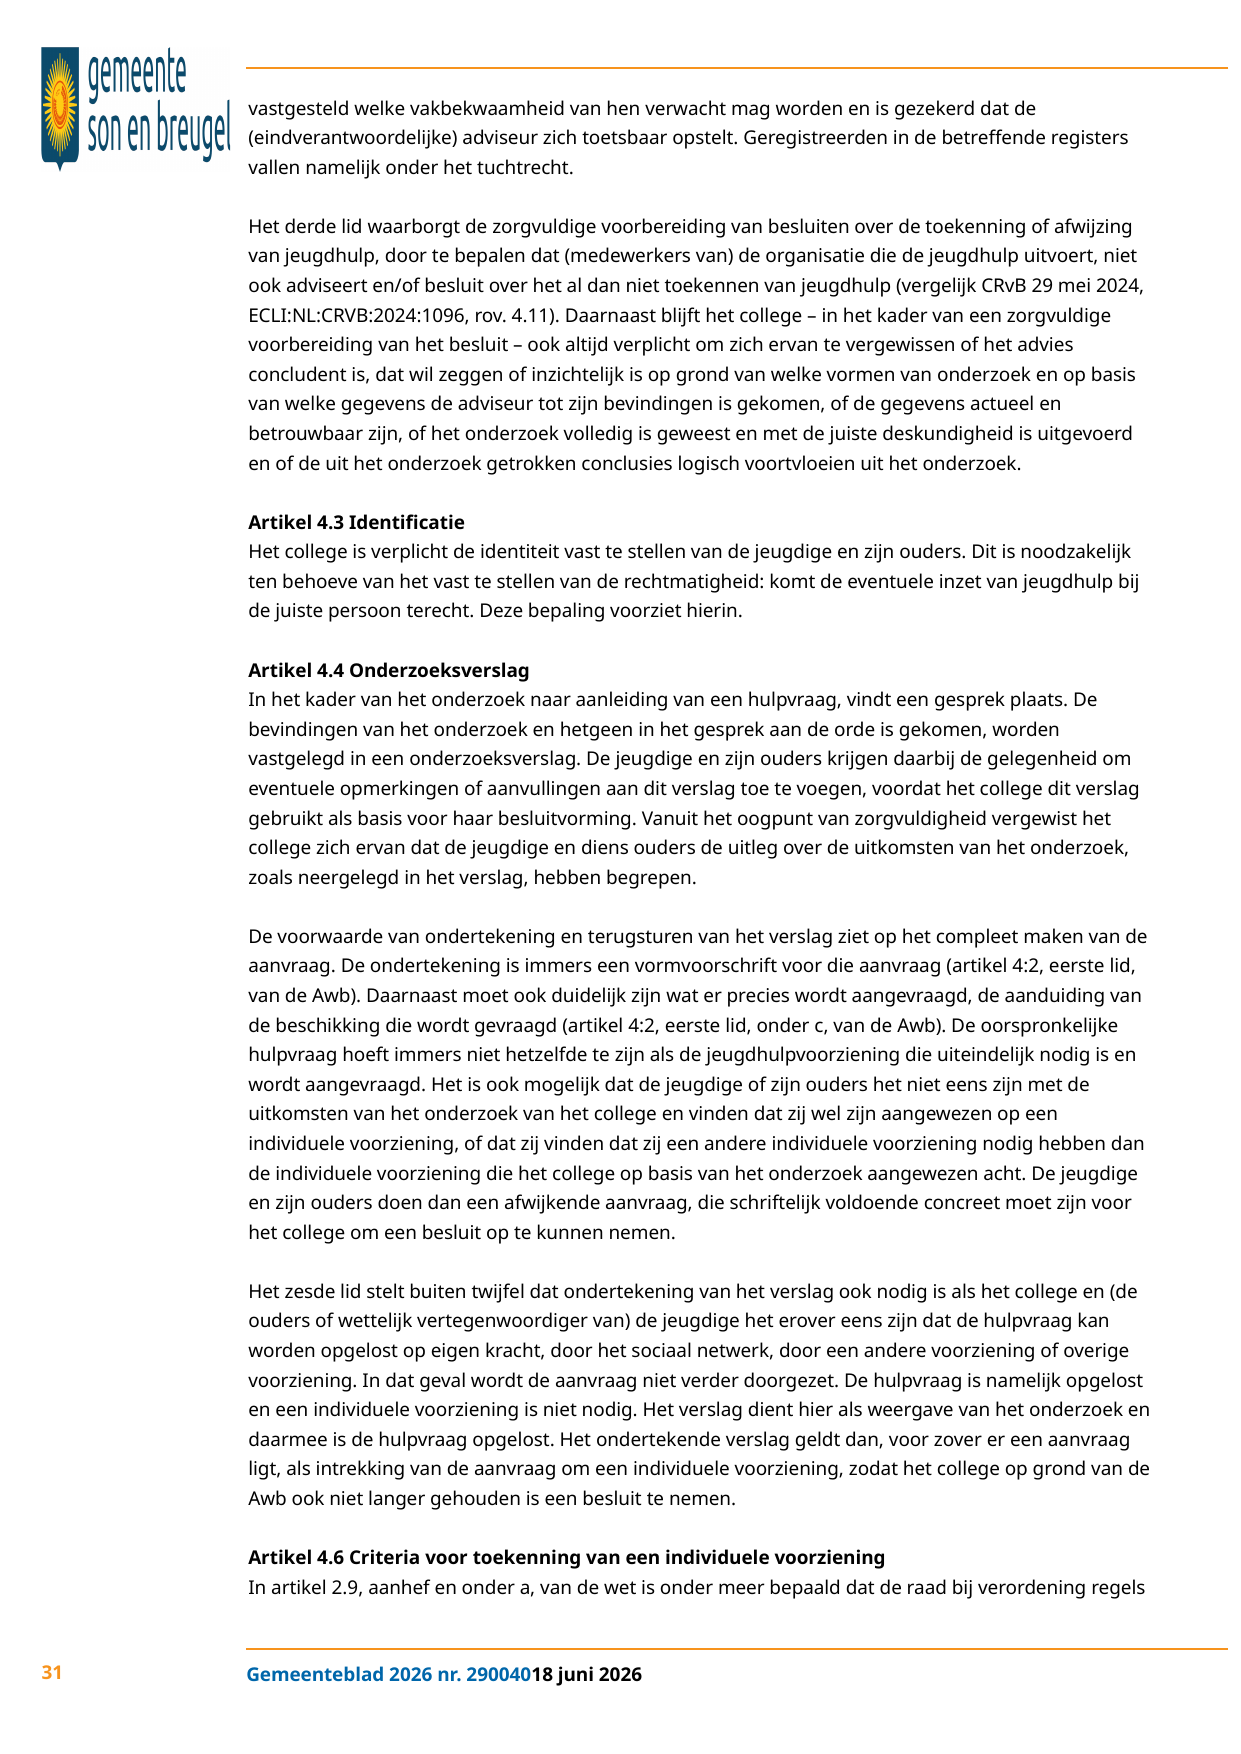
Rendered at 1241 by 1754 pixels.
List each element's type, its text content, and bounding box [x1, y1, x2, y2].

text Het zesde lid stelt buiten twijfel dat ondertekening van het verslag ook nodig is als het college en (de ouders of wettelijk vertegenwoordiger van) de jeugdige het erover eens zijn dat de hulpvraag kan worden opgelost op eigen kracht, door het sociaal netwerk, door een andere voorziening of overige voorziening. In dat geval wordt de aanvraag niet verder doorgezet. De hulpvraag is namelijk opgelost en een individuele voorziening is niet nodig. Het verslag dient hier als weergave van het onderzoek en daarmee is de hulpvraag opgelost. Het ondertekende verslag geldt dan, voor zover er een aanvraag ligt, als intrekking van de aanvraag om een individuele voorziening, zodat het college op grond van de Awb ook niet langer gehouden is een besluit te nemen. [248, 1278, 1152, 1511]
picture [41, 47, 231, 172]
text Het derde lid waarborgt de zorgvuldige voorbereiding van besluiten over de toekenning of afwijzing van jeugdhulp, door te bepalen dat (medewerkers van) de organisatie die de jeugdhulp uitvoert, niet ook adviseert en/of besluit over het al dan niet toekennen van jeugdhulp (vergelijk CRvB 29 mei 2024, ECLI:NL:CRVB:2024:1096, rov. 4.11). Daarnaast blijft het college – in het kader van een zorgvuldige voorbereiding van het besluit – ook altijd verplicht om zich ervan te vergewissen of het advies concludent is, dat wil zeggen of inzichtelijk is op grond van welke vormen van onderzoek en op basis van welke gegevens de adviseur tot zijn bevindingen is gekomen, of de gegevens actueel en betrouwbaar zijn, of het onderzoek volledig is geweest en met de juiste deskundigheid is uitgevoerd en of de uit het onderzoek getrokken conclusies logisch voortvloeien uit het onderzoek. [248, 213, 1152, 476]
text Artikel 4.6 Criteria voor toekenning van een individuele voorziening [248, 1544, 1152, 1570]
text Artikel 4.4 Onderzoeksverslag [248, 657, 1152, 683]
text De voorwaarde van ondertekening en terugsturen van het verslag ziet op het compleet maken van de aanvraag. De ondertekening is immers een vormvoorschrift voor die aanvraag (artikel 4:2, eerste lid, van de Awb). Daarnaast moet ook duidelijk zijn wat er precies wordt aangevraagd, de aanduiding van de beschikking die wordt gevraagd (artikel 4:2, eerste lid, onder c, van de Awb). De oorspronkelijke hulpvraag hoeft immers niet hetzelfde te zijn als de jeugdhulpvoorziening die uiteindelijk nodig is en wordt aangevraagd. Het is ook mogelijk dat de jeugdige of zijn ouders het niet eens zijn met de uitkomsten van het onderzoek van het college en vinden dat zij wel zijn aangewezen op een individuele voorziening, of dat zij vinden dat zij een andere individuele voorziening nodig hebben dan de individuele voorziening die het college op basis van het onderzoek aangewezen acht. De jeugdige en zijn ouders doen dan een afwijkende aanvraag, die schriftelijk voldoende concreet moet zijn voor het college om een besluit op te kunnen nemen. [248, 923, 1152, 1245]
text In artikel 2.9, aanhef en onder a, van de wet is onder meer bepaald dat de raad bij verordening regels [248, 1574, 1152, 1600]
text In het kader van het onderzoek naar aanleiding van een hulpvraag, vindt een gesprek plaats. De bevindingen van het onderzoek en hetgeen in het gesprek aan de orde is gekomen, worden vastgelegd in een onderzoeksverslag. De jeugdige en zijn ouders krijgen daarbij de gelegenheid om eventuele opmerkingen of aanvullingen aan dit verslag toe te voegen, voordat het college dit verslag gebruikt als basis voor haar besluitvorming. Vanuit het oogpunt van zorgvuldigheid vergewist het college zich ervan dat de jeugdige en diens ouders de uitleg over de uitkomsten van het onderzoek, zoals neergelegd in het verslag, hebben begrepen. [248, 686, 1152, 890]
text Het college is verplicht de identiteit vast te stellen van de jeugdige en zijn ouders. Dit is noodzakelijk ten behoeve van het vast te stellen van de rechtmatigheid: komt de eventuele inzet van jeugdhulp bij de juiste persoon terecht. Deze bepaling voorziet hierin. [248, 538, 1152, 623]
text Artikel 4.3 Identificatie [248, 509, 1152, 535]
text vastgesteld welke vakbekwaamheid van hen verwacht mag worden en is gezekerd dat de (eindverantwoordelijke) adviseur zich toetsbaar opstelt. Geregistreerden in de betreffende registers vallen namelijk onder het tuchtrecht. [248, 95, 1152, 180]
